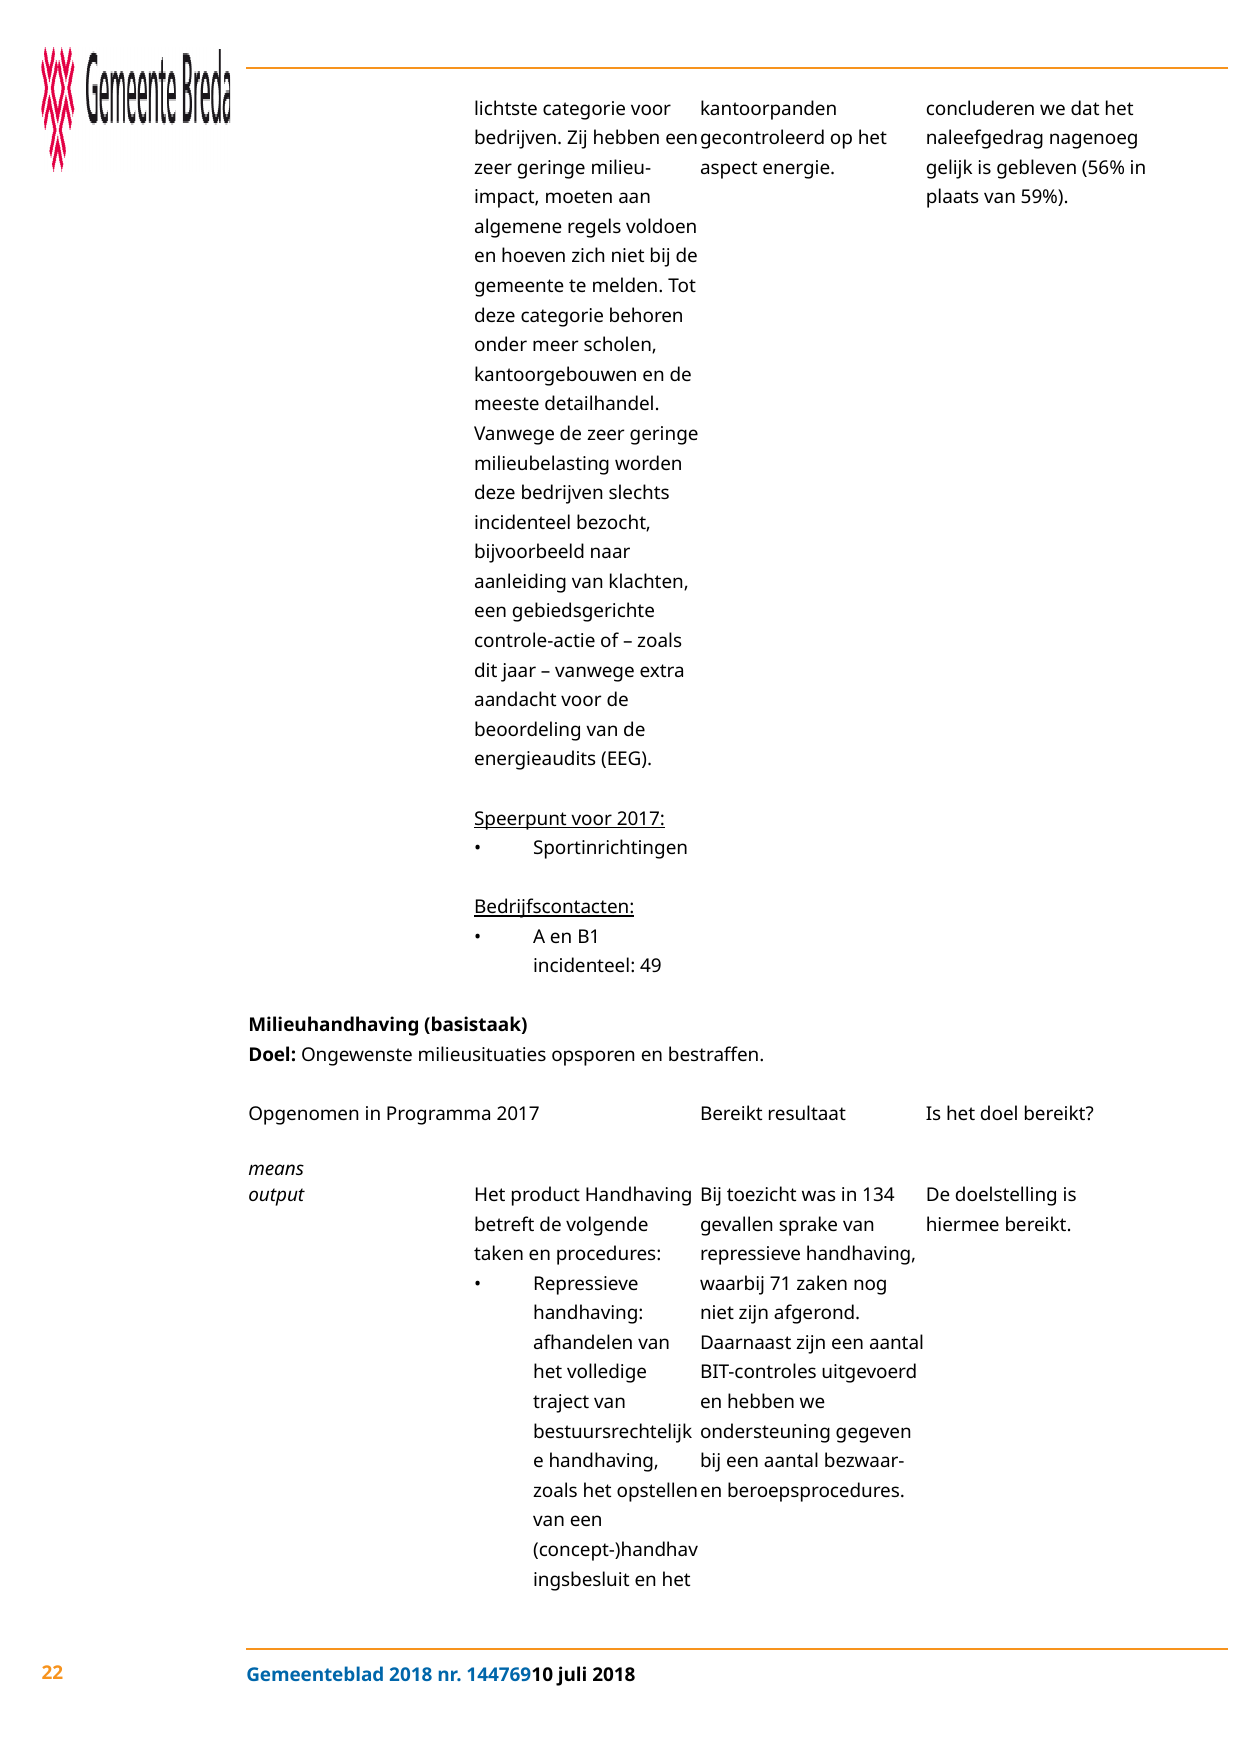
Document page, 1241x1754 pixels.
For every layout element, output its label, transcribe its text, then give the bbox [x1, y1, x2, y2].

table_cell [700, 1155, 926, 1181]
table_cell Bij toezicht was in 134 gevallen sprake van repressieve handhaving, waarbij 71 zaken nog niet zijn afgerond. Daarnaast zijn een aantal BIT-controles uitgevoerd en hebben we ondersteuning gegeven bij een aantal bezwaar- en beroepsprocedures. [700, 1181, 926, 1591]
table_cell De doelstelling is hiermee bereikt. [926, 1181, 1152, 1591]
text Milieuhandhaving (basistaak) [248, 1011, 1152, 1037]
table_cell output [248, 1181, 474, 1591]
table_cell [248, 95, 474, 978]
picture [41, 47, 231, 172]
table_cell Het product Handhaving betreft de volgende taken en procedures: Repressieve handhaving: afhandelen van het volledige traject van bestuursrechtelijke handhaving, zoals het opstellen van een (concept-)handhavingsbesluit en het [474, 1181, 700, 1591]
table_cell kantoorpanden gecontroleerd op het aspect energie. [700, 95, 926, 978]
table_cell lichtste categorie voor bedrijven. Zij hebben een zeer geringe milieu-impact, moeten aan algemene regels voldoen en hoeven zich niet bij de gemeente te melden. Tot deze categorie behoren onder meer scholen, kantoorgebouwen en de meeste detailhandel. Vanwege de zeer geringe milieubelasting worden deze bedrijven slechts incidenteel bezocht, bijvoorbeeld naar aanleiding van klachten, een gebiedsgerichte controle-actie of – zoals dit jaar – vanwege extra aandacht voor de beoordeling van de energieaudits (EEG). Speerpunt voor 2017: Sportinrichtingen Bedrijfscontacten: A en B1 incidenteel: 49 [474, 95, 700, 978]
table_header Opgenomen in Programma 2017 [248, 1100, 700, 1155]
table_header Is het doel bereikt? [926, 1100, 1152, 1155]
table_cell means [248, 1155, 474, 1181]
text Doel: Ongewenste milieusituaties opsporen en bestraffen. [248, 1041, 1152, 1067]
table_header Bereikt resultaat [700, 1100, 926, 1155]
table_cell [474, 1155, 700, 1181]
table_cell [926, 1155, 1152, 1181]
table_cell concluderen we dat het naleefgedrag nagenoeg gelijk is gebleven (56% in plaats van 59%). [926, 95, 1152, 978]
